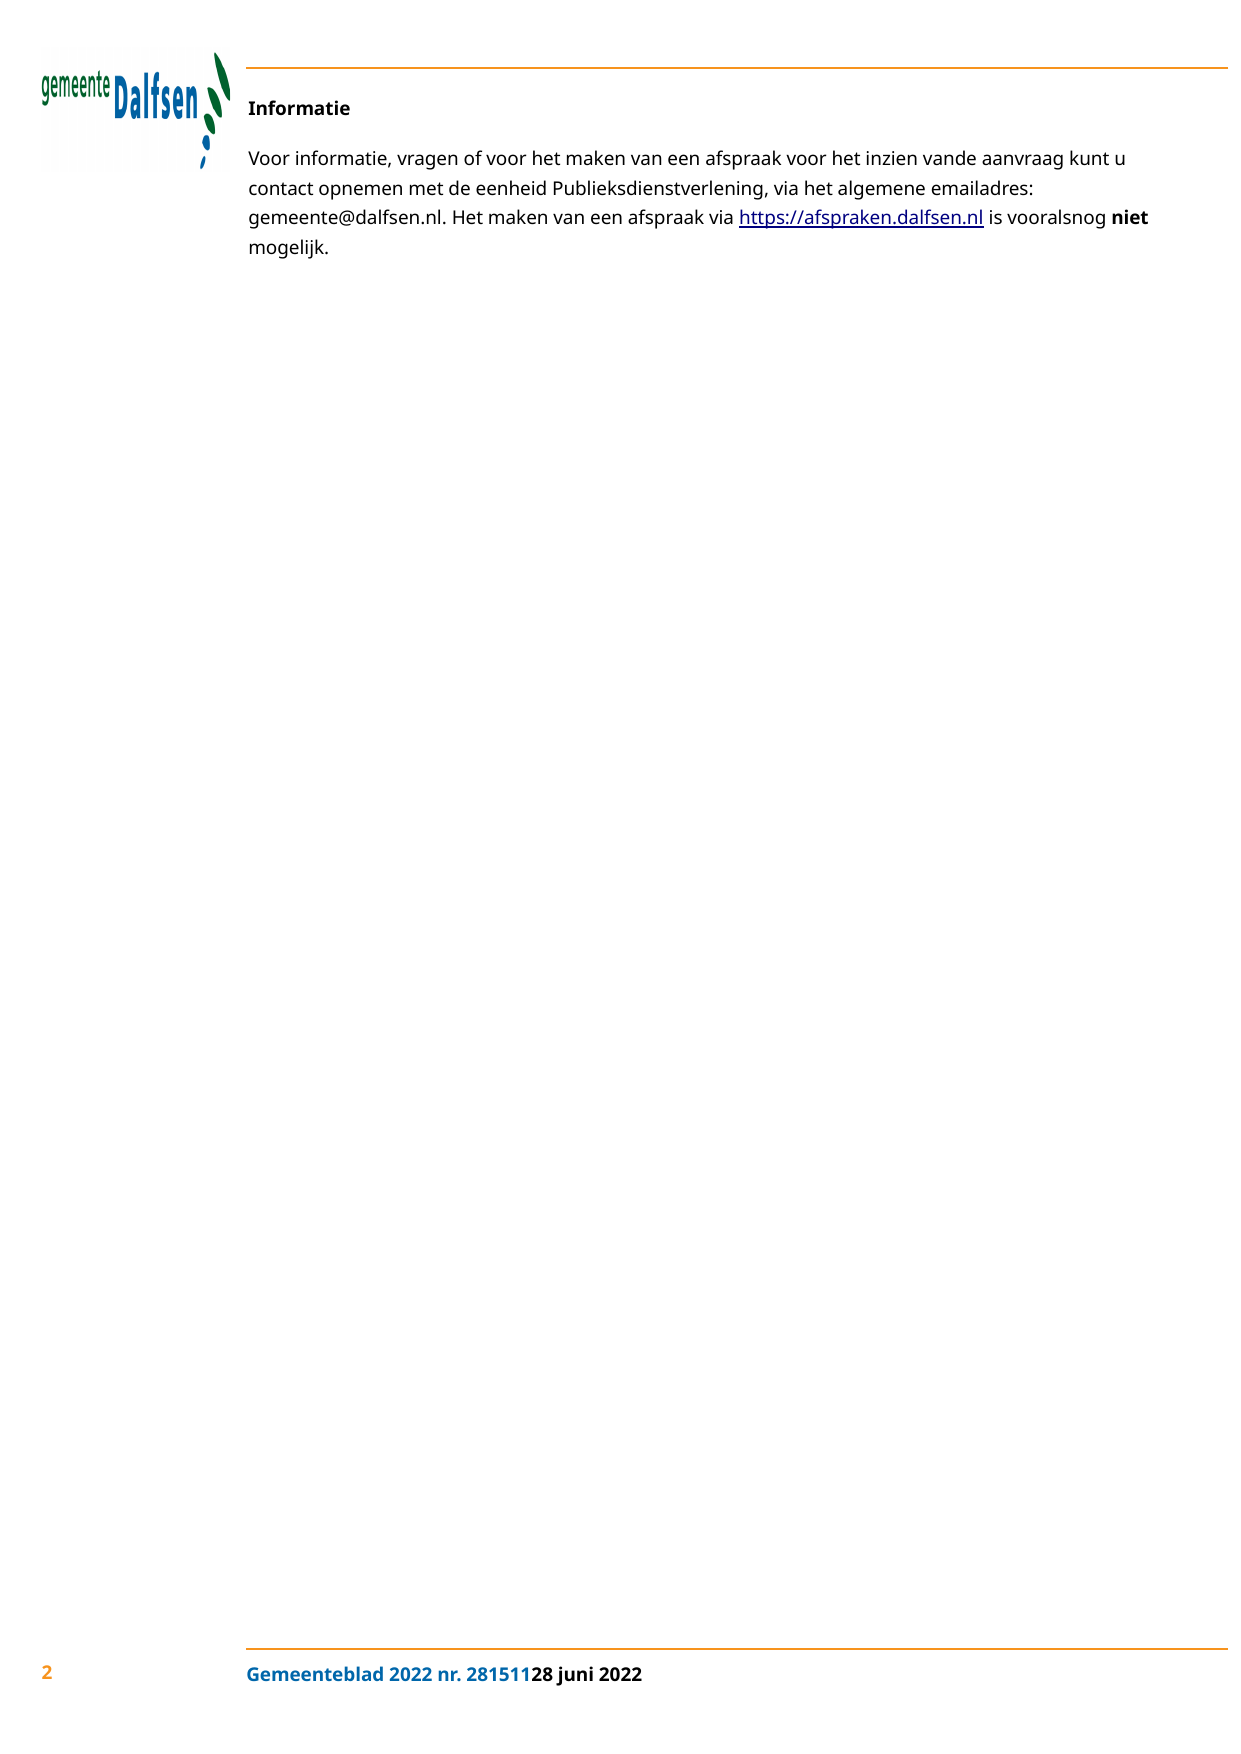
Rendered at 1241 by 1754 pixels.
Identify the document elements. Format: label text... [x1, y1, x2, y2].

picture [41, 47, 231, 172]
text Informatie [248, 95, 1152, 121]
text Voor informatie, vragen of voor het maken van een afspraak voor het inzien vande aanvraag kunt u contact opnemen met de eenheid Publieksdienstverlening, via het algemene emailadres: gemeente@dalfsen.nl. Het maken van een afspraak via https://afspraken.dalfsen.nl is vooralsnog niet mogelijk. [248, 145, 1152, 260]
